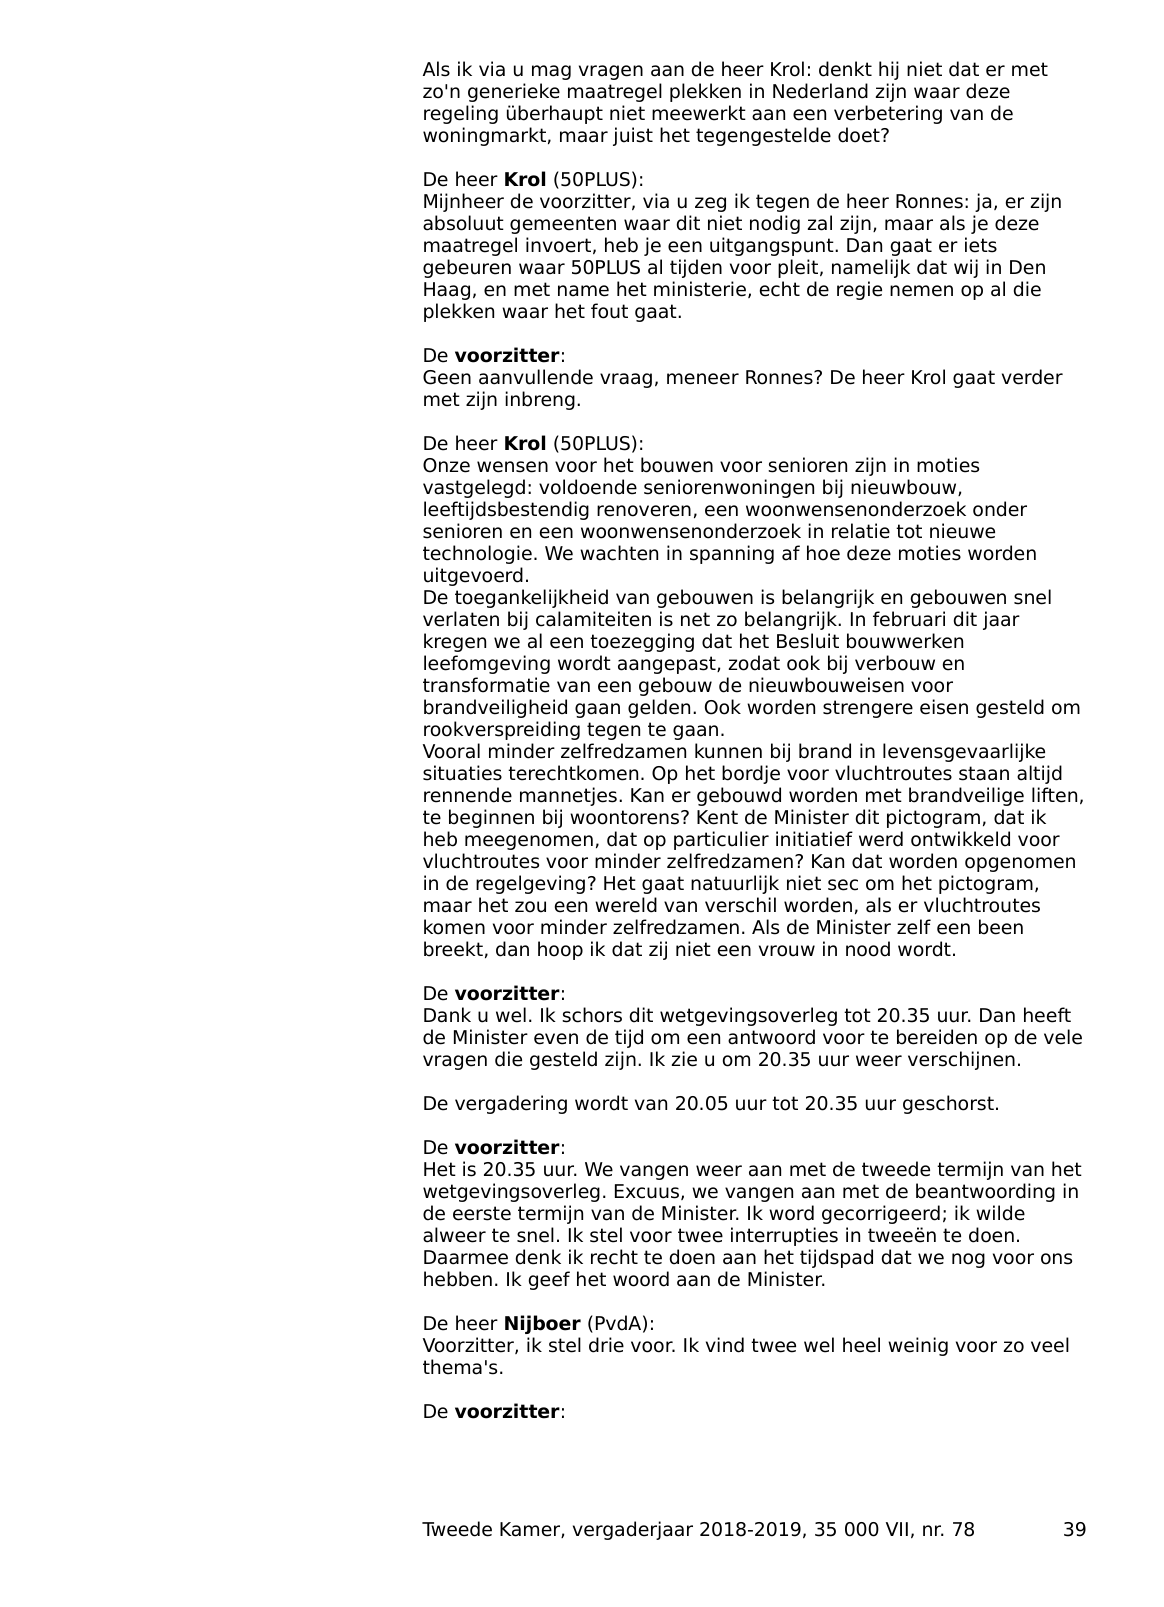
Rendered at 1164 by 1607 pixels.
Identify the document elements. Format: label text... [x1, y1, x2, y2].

text Mijnheer de voorzitter, via u zeg ik tegen de heer Ronnes: ja, er zijn absoluut gemeenten waar dit niet nodig zal zijn, maar als je deze maatregel invoert, heb je een uitgangspunt. Dan gaat er iets gebeuren waar 50PLUS al tijden voor pleit, namelijk dat wij in Den Haag, en met name het ministerie, echt de regie nemen op al die plekken waar het fout gaat. [422, 191, 1087, 323]
text Vooral minder zelfredzamen kunnen bij brand in levensgevaarlijke situaties terechtkomen. Op het bordje voor vluchtroutes staan altijd rennende mannetjes. Kan er gebouwd worden met brandveilige liften, te beginnen bij woontorens? Kent de Minister dit pictogram, dat ik heb meegenomen, dat op particulier initiatief werd ontwikkeld voor vluchtroutes voor minder zelfredzamen? Kan dat worden opgenomen in de regelgeving? Het gaat natuurlijk niet sec om het pictogram, maar het zou een wereld van verschil worden, als er vluchtroutes komen voor minder zelfredzamen. Als de Minister zelf een been breekt, dan hoop ik dat zij niet een vrouw in nood wordt. [422, 741, 1087, 961]
text Geen aanvullende vraag, meneer Ronnes? De heer Krol gaat verder met zijn inbreng. [422, 367, 1087, 411]
text De voorzitter: [422, 1137, 1087, 1159]
text De heer Krol (50PLUS): [422, 169, 1087, 191]
text Voorzitter, ik stel drie voor. Ik vind twee wel heel weinig voor zo veel thema's. [422, 1335, 1087, 1379]
text Onze wensen voor het bouwen voor senioren zijn in moties vastgelegd: voldoende seniorenwoningen bij nieuwbouw, leeftijdsbestendig renoveren, een woonwensenonderzoek onder senioren en een woonwensenonderzoek in relatie tot nieuwe technologie. We wachten in spanning af hoe deze moties worden uitgevoerd. [422, 455, 1087, 587]
text De voorzitter: [422, 983, 1087, 1005]
text Als ik via u mag vragen aan de heer Krol: denkt hij niet dat er met zo'n generieke maatregel plekken in Nederland zijn waar deze regeling überhaupt niet meewerkt aan een verbetering van de woningmarkt, maar juist het tegengestelde doet? [422, 59, 1087, 147]
text De heer Krol (50PLUS): [422, 433, 1087, 455]
text De voorzitter: [422, 345, 1087, 367]
text Dank u wel. Ik schors dit wetgevingsoverleg tot 20.35 uur. Dan heeft de Minister even de tijd om een antwoord voor te bereiden op de vele vragen die gesteld zijn. Ik zie u om 20.35 uur weer verschijnen. [422, 1005, 1087, 1071]
text De vergadering wordt van 20.05 uur tot 20.35 uur geschorst. [422, 1093, 1087, 1115]
text De voorzitter: [422, 1401, 1087, 1423]
text De toegankelijkheid van gebouwen is belangrijk en gebouwen snel verlaten bij calamiteiten is net zo belangrijk. In februari dit jaar kregen we al een toezegging dat het Besluit bouwwerken leefomgeving wordt aangepast, zodat ook bij verbouw en transformatie van een gebouw de nieuwbouweisen voor brandveiligheid gaan gelden. Ook worden strengere eisen gesteld om rookverspreiding tegen te gaan. [422, 587, 1087, 741]
text De heer Nijboer (PvdA): [422, 1313, 1087, 1335]
text Het is 20.35 uur. We vangen weer aan met de tweede termijn van het wetgevingsoverleg. Excuus, we vangen aan met de beantwoording in de eerste termijn van de Minister. Ik word gecorrigeerd; ik wilde alweer te snel. Ik stel voor twee interrupties in tweeën te doen. Daarmee denk ik recht te doen aan het tijdspad dat we nog voor ons hebben. Ik geef het woord aan de Minister. [422, 1159, 1087, 1291]
